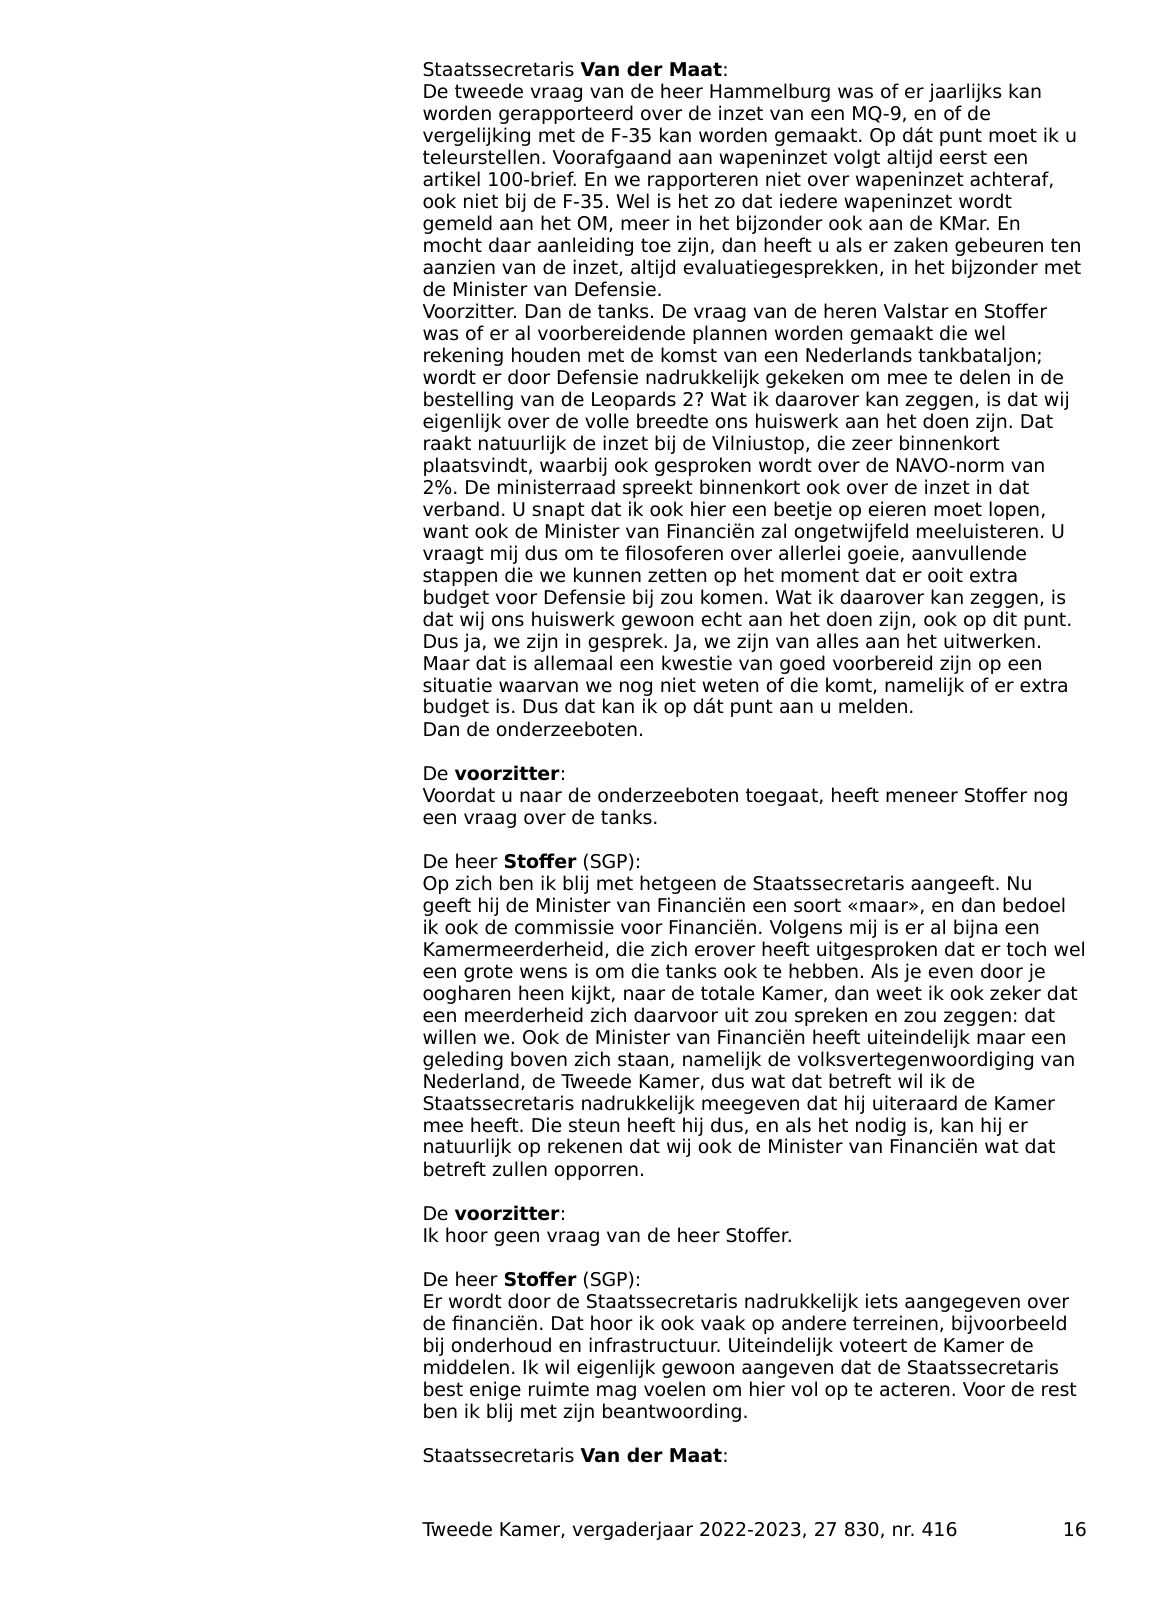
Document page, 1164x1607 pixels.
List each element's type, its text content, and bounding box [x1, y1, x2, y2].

text Voorzitter. Dan de tanks. De vraag van de heren Valstar en Stoffer was of er al voorbereidende plannen worden gemaakt die wel rekening houden met de komst van een Nederlands tankbataljon; wordt er door Defensie nadrukkelijk gekeken om mee te delen in de bestelling van de Leopards 2? Wat ik daarover kan zeggen, is dat wij eigenlijk over de volle breedte ons huiswerk aan het doen zijn. Dat raakt natuurlijk de inzet bij de Vilniustop, die zeer binnenkort plaatsvindt, waarbij ook gesproken wordt over de NAVO-norm van 2%. De ministerraad spreekt binnenkort ook over de inzet in dat verband. U snapt dat ik ook hier een beetje op eieren moet lopen, want ook de Minister van Financiën zal ongetwijfeld meeluisteren. U vraagt mij dus om te filosoferen over allerlei goeie, aanvullende stappen die we kunnen zetten op het moment dat er ooit extra budget voor Defensie bij zou komen. Wat ik daarover kan zeggen, is dat wij ons huiswerk gewoon echt aan het doen zijn, ook op dit punt. Dus ja, we zijn in gesprek. Ja, we zijn van alles aan het uitwerken. Maar dat is allemaal een kwestie van goed voorbereid zijn op een situatie waarvan we nog niet weten of die komt, namelijk of er extra budget is. Dus dat kan ik op dát punt aan u melden. [422, 301, 1087, 718]
text Dan de onderzeeboten. [422, 718, 1087, 740]
text Op zich ben ik blij met hetgeen de Staatssecretaris aangeeft. Nu geeft hij de Minister van Financiën een soort «maar», en dan bedoel ik ook de commissie voor Financiën. Volgens mij is er al bijna een Kamermeerderheid, die zich erover heeft uitgesproken dat er toch wel een grote wens is om die tanks ook te hebben. Als je even door je oogharen heen kijkt, naar de totale Kamer, dan weet ik ook zeker dat een meerderheid zich daarvoor uit zou spreken en zou zeggen: dat willen we. Ook de Minister van Financiën heeft uiteindelijk maar een geleding boven zich staan, namelijk de volksvertegenwoordiging van Nederland, de Tweede Kamer, dus wat dat betreft wil ik de Staatssecretaris nadrukkelijk meegeven dat hij uiteraard de Kamer mee heeft. Die steun heeft hij dus, en als het nodig is, kan hij er natuurlijk op rekenen dat wij ook de Minister van Financiën wat dat betreft zullen opporren. [422, 873, 1087, 1180]
text Er wordt door de Staatssecretaris nadrukkelijk iets aangegeven over de financiën. Dat hoor ik ook vaak op andere terreinen, bijvoorbeeld bij onderhoud en infrastructuur. Uiteindelijk voteert de Kamer de middelen. Ik wil eigenlijk gewoon aangeven dat de Staatssecretaris best enige ruimte mag voelen om hier vol op te acteren. Voor de rest ben ik blij met zijn beantwoording. [422, 1291, 1087, 1423]
text Staatssecretaris Van der Maat: [422, 59, 1087, 81]
text Voordat u naar de onderzeeboten toegaat, heeft meneer Stoffer nog een vraag over de tanks. [422, 784, 1087, 828]
text De heer Stoffer (SGP): [422, 1269, 1087, 1291]
text De heer Stoffer (SGP): [422, 851, 1087, 873]
text Staatssecretaris Van der Maat: [422, 1445, 1087, 1467]
text Ik hoor geen vraag van de heer Stoffer. [422, 1224, 1087, 1247]
text De tweede vraag van de heer Hammelburg was of er jaarlijks kan worden gerapporteerd over de inzet van een MQ-9, en of de vergelijking met de F-35 kan worden gemaakt. Op dát punt moet ik u teleurstellen. Voorafgaand aan wapeninzet volgt altijd eerst een artikel 100-brief. En we rapporteren niet over wapeninzet achteraf, ook niet bij de F-35. Wel is het zo dat iedere wapeninzet wordt gemeld aan het OM, meer in het bijzonder ook aan de KMar. En mocht daar aanleiding toe zijn, dan heeft u als er zaken gebeuren ten aanzien van de inzet, altijd evaluatiegesprekken, in het bijzonder met de Minister van Defensie. [422, 81, 1087, 301]
text De voorzitter: [422, 763, 1087, 784]
text De voorzitter: [422, 1203, 1087, 1224]
